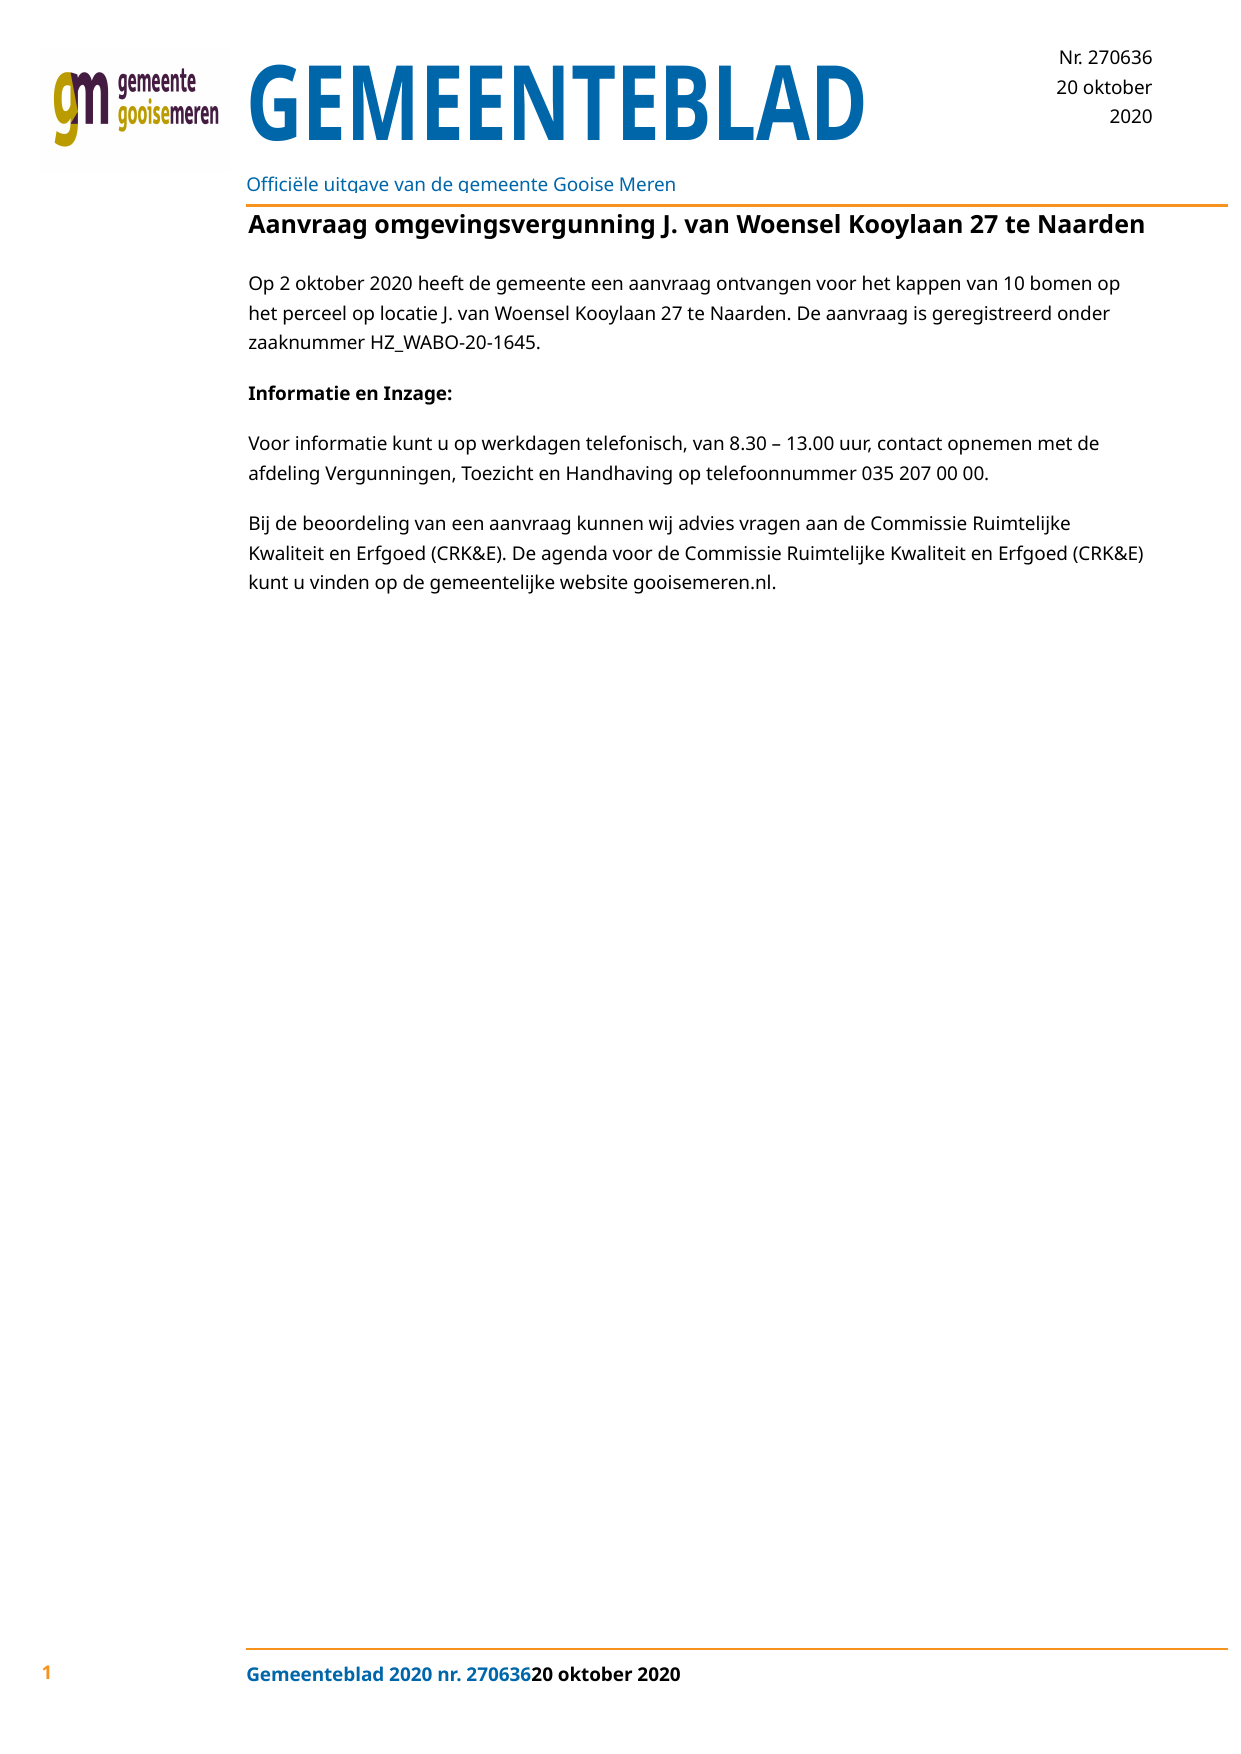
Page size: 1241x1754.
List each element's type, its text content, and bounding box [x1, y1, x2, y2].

text Bij de beoordeling van een aanvraag kunnen wij advies vragen aan de Commissie Ruimtelijke Kwaliteit en Erfgoed (CRK&E). De agenda voor de Commissie Ruimtelijke Kwaliteit en Erfgoed (CRK&E) kunt u vinden op de gemeentelijke website gooisemeren.nl. [248, 510, 1152, 595]
text Aanvraag omgevingsvergunning J. van Woensel Kooylaan 27 te Naarden [248, 207, 1152, 241]
text Op 2 oktober 2020 heeft de gemeente een aanvraag ontvangen voor het kappen van 10 bomen op het perceel op locatie J. van Woensel Kooylaan 27 te Naarden. De aanvraag is geregistreerd onder zaaknummer HZ_WABO-20-1645. [248, 270, 1152, 355]
text Informatie en Inzage: [248, 380, 1152, 406]
picture [41, 47, 231, 172]
text Voor informatie kunt u op werkdagen telefonisch, van 8.30 – 13.00 uur, contact opnemen met de afdeling Vergunningen, Toezicht en Handhaving op telefoonnummer 035 207 00 00. [248, 430, 1152, 486]
